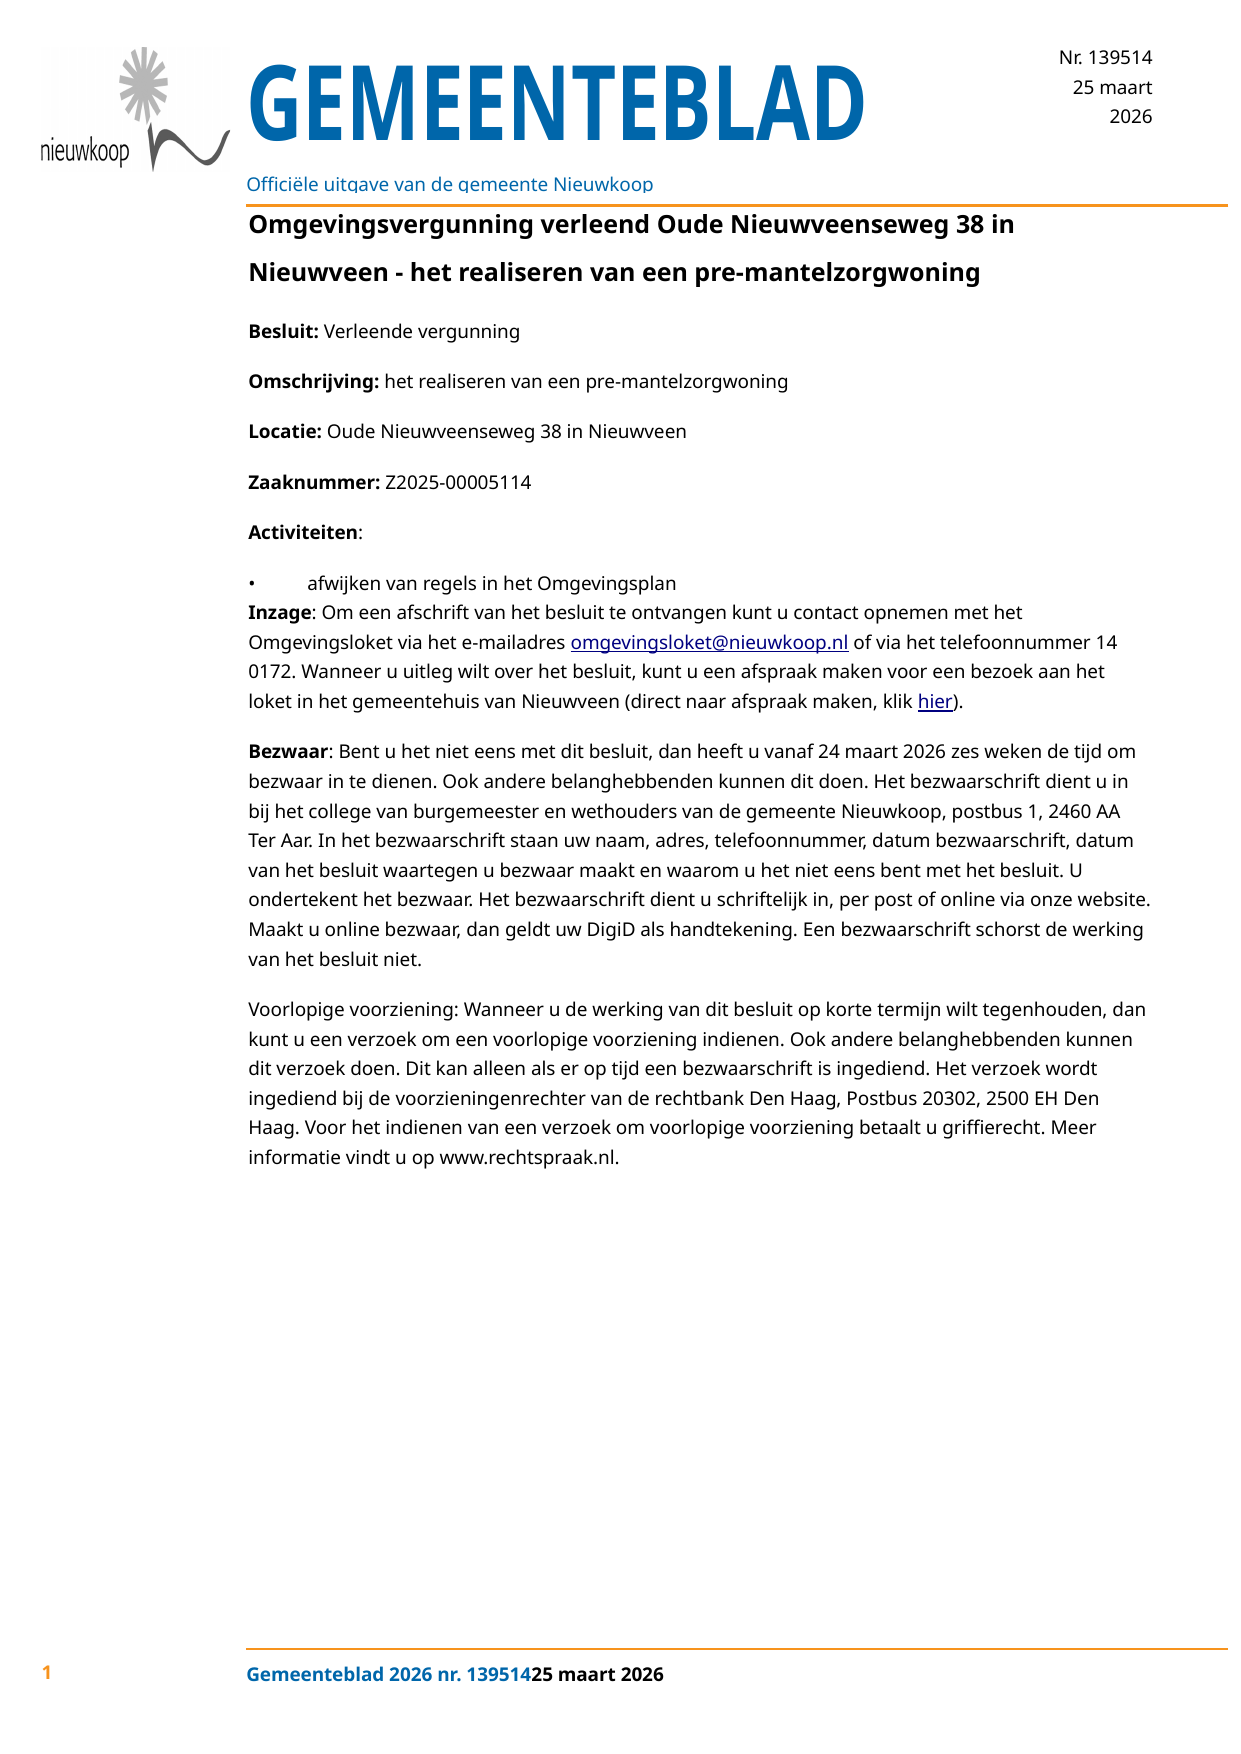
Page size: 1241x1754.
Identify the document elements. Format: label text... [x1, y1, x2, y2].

text Omschrijving: het realiseren van een pre-mantelzorgwoning [248, 368, 1152, 394]
picture [41, 47, 231, 172]
list afwijken van regels in het Omgevingsplan [248, 570, 1152, 596]
text Besluit: Verleende vergunning [248, 318, 1152, 344]
text Omgevingsvergunning verleend Oude Nieuwveenseweg 38 in Nieuwveen - het realiseren van een pre-mantelzorgwoning [248, 207, 1152, 288]
text Voorlopige voorziening: Wanneer u de werking van dit besluit op korte termijn wilt tegenhouden, dan kunt u een verzoek om een voorlopige voorziening indienen. Ook andere belanghebbenden kunnen dit verzoek doen. Dit kan alleen als er op tijd een bezwaarschrift is ingediend. Het verzoek wordt ingediend bij de voorzieningenrechter van de rechtbank Den Haag, Postbus 20302, 2500 EH Den Haag. Voor het indienen van een verzoek om voorlopige voorziening betaalt u griffierecht. Meer informatie vindt u op www.rechtspraak.nl. [248, 996, 1152, 1170]
text Inzage: Om een afschrift van het besluit te ontvangen kunt u contact opnemen met het Omgevingsloket via het e-mailadres omgevingsloket@nieuwkoop.nl of via het telefoonnummer 14 0172. Wanneer u uitleg wilt over het besluit, kunt u een afspraak maken voor een bezoek aan het loket in het gemeentehuis van Nieuwveen (direct naar afspraak maken, klik hier). [248, 599, 1152, 714]
text Zaaknummer: Z2025-00005114 [248, 469, 1152, 495]
text Bezwaar: Bent u het niet eens met dit besluit, dan heeft u vanaf 24 maart 2026 zes weken de tijd om bezwaar in te dienen. Ook andere belanghebbenden kunnen dit doen. Het bezwaarschrift dient u in bij het college van burgemeester en wethouders van de gemeente Nieuwkoop, postbus 1, 2460 AA Ter Aar. In het bezwaarschrift staan uw naam, adres, telefoonnummer, datum bezwaarschrift, datum van het besluit waartegen u bezwaar maakt en waarom u het niet eens bent met het besluit. U ondertekent het bezwaar. Het bezwaarschrift dient u schriftelijk in, per post of online via onze website. Maakt u online bezwaar, dan geldt uw DigiD als handtekening. Een bezwaarschrift schorst de werking van het besluit niet. [248, 739, 1152, 972]
text Locatie: Oude Nieuwveenseweg 38 in Nieuwveen [248, 419, 1152, 444]
text Activiteiten: [248, 519, 1152, 545]
